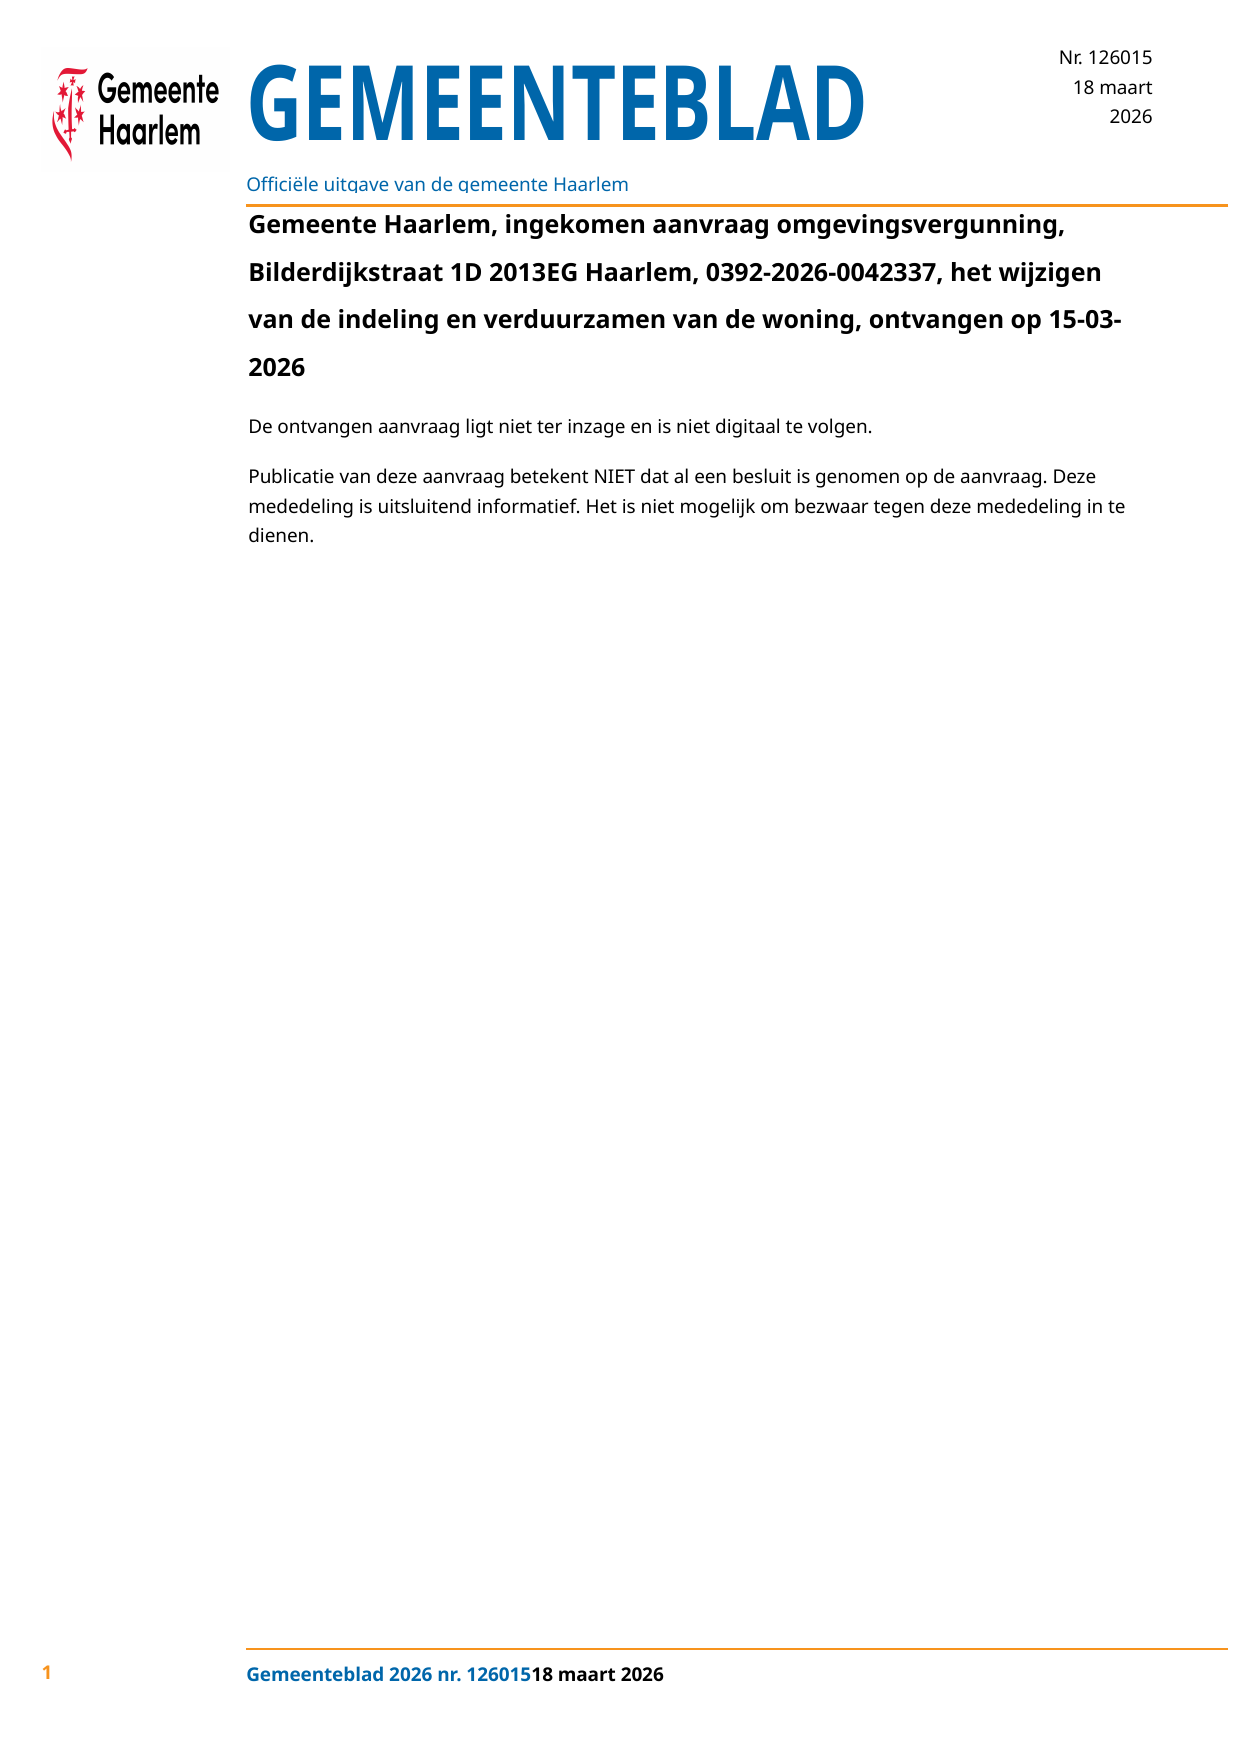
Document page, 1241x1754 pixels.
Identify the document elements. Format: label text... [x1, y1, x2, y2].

text Publicatie van deze aanvraag betekent NIET dat al een besluit is genomen op de aanvraag. Deze mededeling is uitsluitend informatief. Het is niet mogelijk om bezwaar tegen deze mededeling in te dienen. [248, 463, 1152, 548]
text Gemeente Haarlem, ingekomen aanvraag omgevingsvergunning, Bilderdijkstraat 1D 2013EG Haarlem, 0392-2026-0042337, het wijzigen van de indeling en verduurzamen van de woning, ontvangen op 15-03-2026 [248, 207, 1152, 384]
text De ontvangen aanvraag ligt niet ter inzage en is niet digitaal te volgen. [248, 413, 1152, 439]
picture [41, 47, 231, 172]
